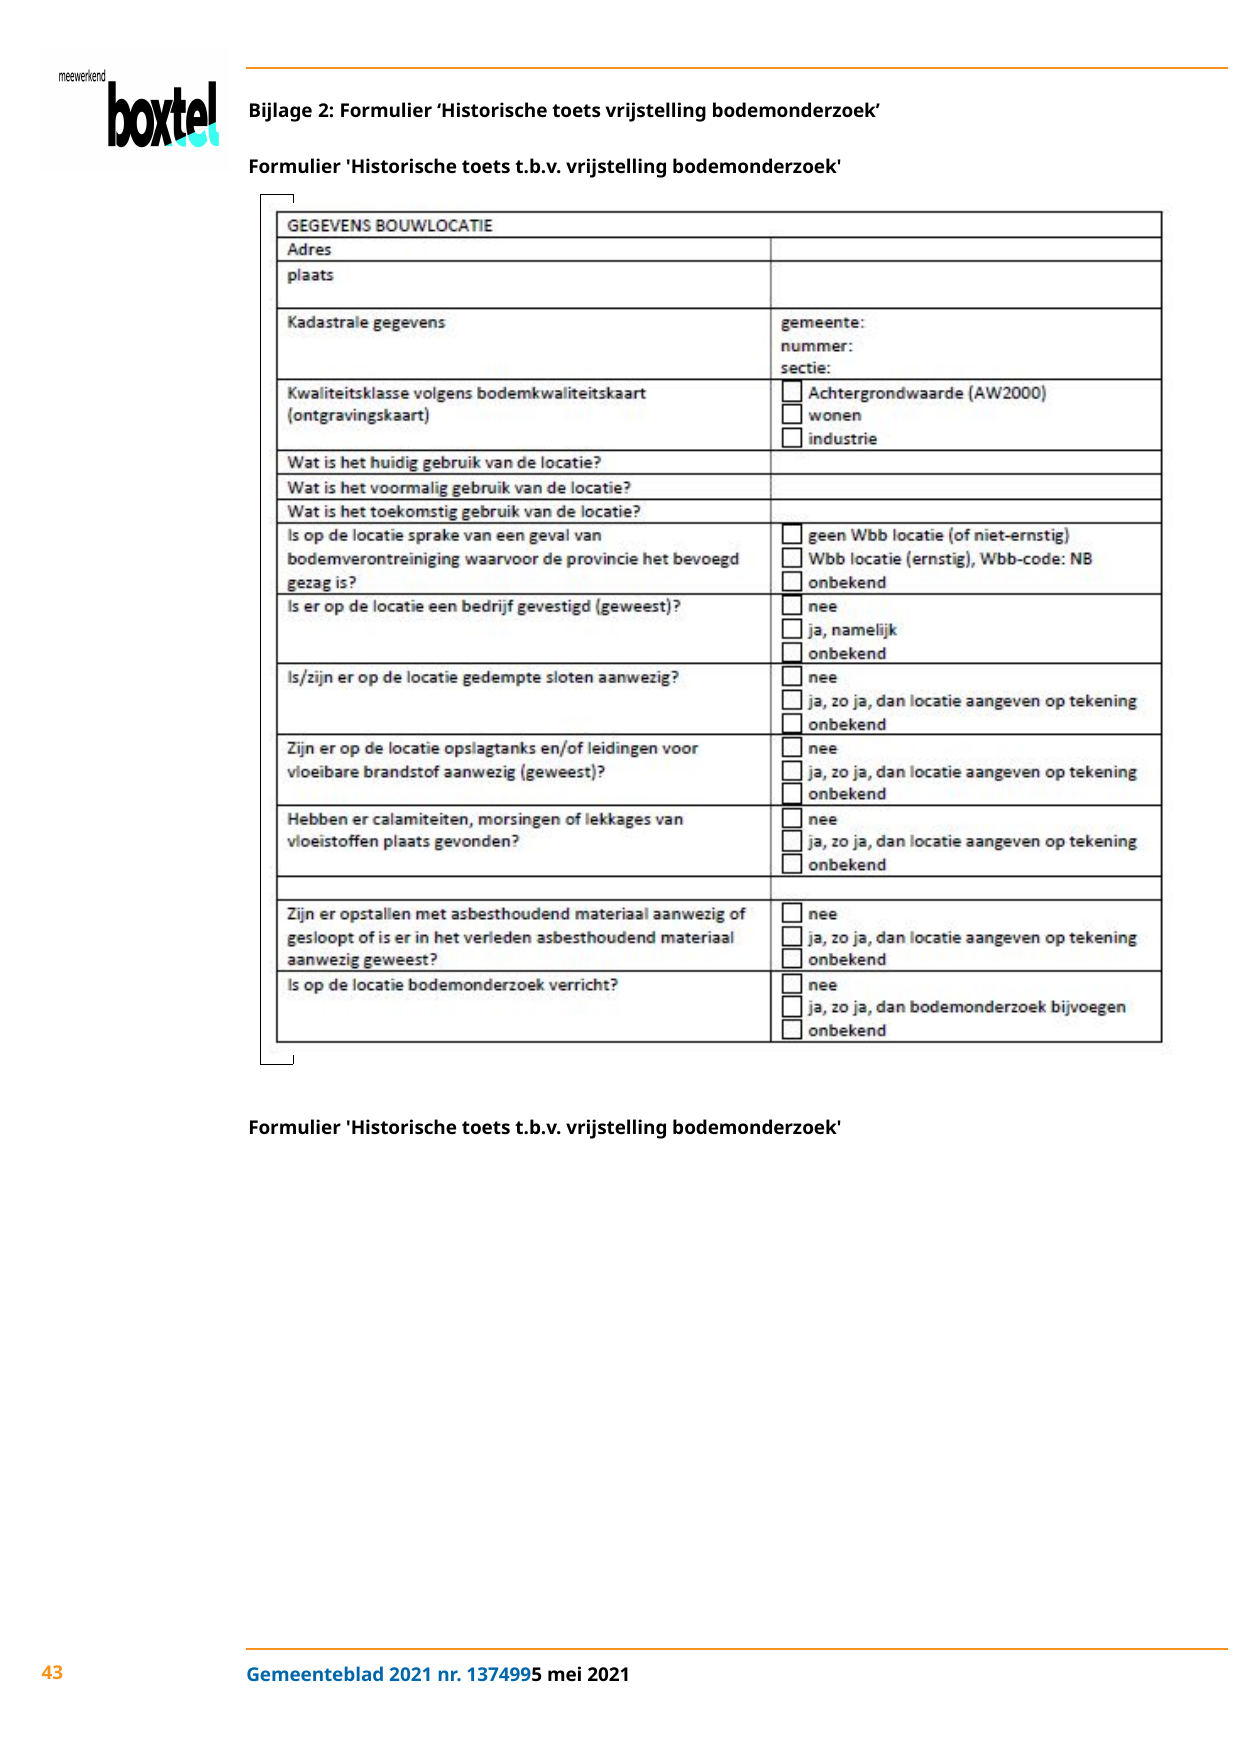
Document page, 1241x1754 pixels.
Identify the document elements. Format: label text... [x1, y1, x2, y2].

text Formulier 'Historische toets t.b.v. vrijstelling bodemonderzoek' [248, 1114, 1152, 1140]
text Formulier 'Historische toets t.b.v. vrijstelling bodemonderzoek' [248, 153, 1152, 179]
picture [268, 203, 1173, 1055]
text Bijlage 2: Formulier ‘Historische toets vrijstelling bodemonderzoek’ [248, 95, 1152, 123]
picture [41, 47, 231, 172]
